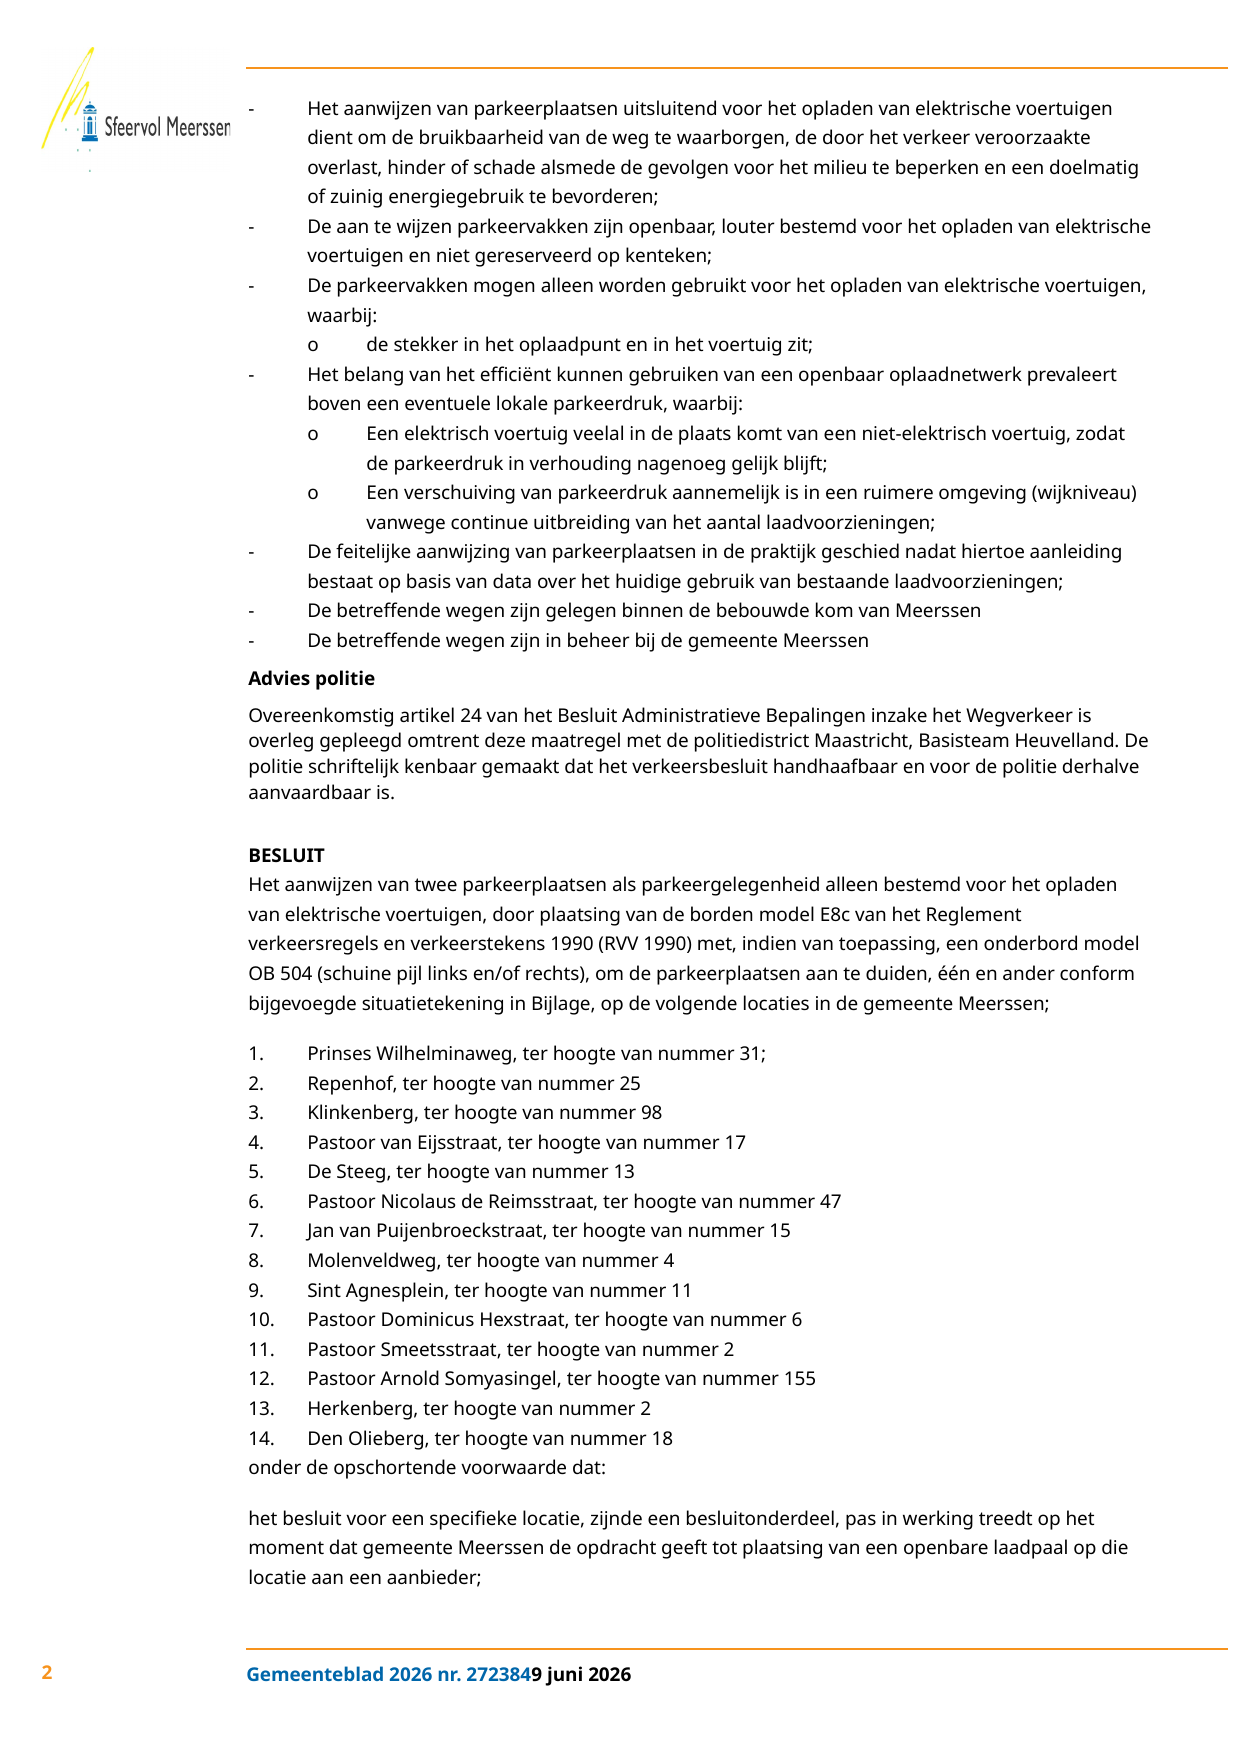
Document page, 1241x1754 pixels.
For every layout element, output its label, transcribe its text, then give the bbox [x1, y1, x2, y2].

list De betreffende wegen zijn in beheer bij de gemeente Meerssen [248, 627, 1152, 653]
list Pastoor van Eijsstraat, ter hoogte van nummer 17 [248, 1129, 1152, 1154]
list De feitelijke aanwijzing van parkeerplaatsen in de praktijk geschied nadat hiertoe aanleiding bestaat op basis van data over het huidige gebruik van bestaande laadvoorzieningen; [248, 538, 1152, 594]
list Pastoor Smeetsstraat, ter hoogte van nummer 2 [248, 1336, 1152, 1362]
list De parkeervakken mogen alleen worden gebruikt voor het opladen van elektrische voertuigen, waarbij: [248, 272, 1152, 328]
list Sint Agnesplein, ter hoogte van nummer 11 [248, 1277, 1152, 1302]
picture [41, 47, 231, 172]
list Pastoor Dominicus Hexstraat, ter hoogte van nummer 6 [248, 1306, 1152, 1332]
list Repenhof, ter hoogte van nummer 25 [248, 1070, 1152, 1095]
list Het belang van het efficiënt kunnen gebruiken van een openbaar oplaadnetwerk prevaleert boven een eventuele lokale parkeerdruk, waarbij: [248, 361, 1152, 416]
list Jan van Puijenbroeckstraat, ter hoogte van nummer 15 [248, 1218, 1152, 1243]
text Overeenkomstig artikel 24 van het Besluit Administratieve Bepalingen inzake het Wegverkeer is overleg gepleegd omtrent deze maatregel met de politiedistrict Maastricht, Basisteam Heuvelland. De politie schriftelijk kenbaar gemaakt dat het verkeersbesluit handhaafbaar en voor de politie derhalve aanvaardbaar is. [248, 702, 1152, 805]
list Een verschuiving van parkeerdruk aannemelijk is in een ruimere omgeving (wijkniveau) vanwege continue uitbreiding van het aantal laadvoorzieningen; [307, 479, 1152, 535]
list Pastoor Nicolaus de Reimsstraat, ter hoogte van nummer 47 [248, 1188, 1152, 1214]
list de stekker in het oplaadpunt en in het voertuig zit; [307, 331, 1152, 357]
list Klinkenberg, ter hoogte van nummer 98 [248, 1099, 1152, 1125]
text het besluit voor een specifieke locatie, zijnde een besluitonderdeel, pas in werking treedt op het moment dat gemeente Meerssen de opdracht geeft tot plaatsing van een openbare laadpaal op die locatie aan een aanbieder; [248, 1505, 1152, 1589]
list Het aanwijzen van parkeerplaatsen uitsluitend voor het opladen van elektrische voertuigen dient om de bruikbaarheid van de weg te waarborgen, de door het verkeer veroorzaakte overlast, hinder of schade alsmede de gevolgen voor het milieu te beperken en een doelmatig of zuinig energiegebruik te bevorderen; [248, 95, 1152, 209]
list Pastoor Arnold Somyasingel, ter hoogte van nummer 155 [248, 1366, 1152, 1391]
list Prinses Wilhelminaweg, ter hoogte van nummer 31; [248, 1040, 1152, 1066]
list De Steeg, ter hoogte van nummer 13 [248, 1158, 1152, 1184]
text Het aanwijzen van twee parkeerplaatsen als parkeergelegenheid alleen bestemd voor het opladen van elektrische voertuigen, door plaatsing van de borden model E8c van het Reglement verkeersregels en verkeerstekens 1990 (RVV 1990) met, indien van toepassing, een onderbord model OB 504 (schuine pijl links en/of rechts), om de parkeerplaatsen aan te duiden, één en ander conform bijgevoegde situatietekening in Bijlage, op de volgende locaties in de gemeente Meerssen; [248, 871, 1152, 1015]
list De betreffende wegen zijn gelegen binnen de bebouwde kom van Meerssen [248, 598, 1152, 623]
list De aan te wijzen parkeervakken zijn openbaar, louter bestemd voor het opladen van elektrische voertuigen en niet gereserveerd op kenteken; [248, 213, 1152, 268]
text BESLUIT [248, 842, 1152, 867]
list Een elektrisch voertuig veelal in de plaats komt van een niet-elektrisch voertuig, zodat de parkeerdruk in verhouding nagenoeg gelijk blijft; [307, 420, 1152, 476]
list Molenveldweg, ter hoogte van nummer 4 [248, 1247, 1152, 1273]
text Advies politie [248, 665, 1152, 691]
list Herkenberg, ter hoogte van nummer 2 [248, 1395, 1152, 1421]
list Den Olieberg, ter hoogte van nummer 18 [248, 1425, 1152, 1450]
text onder de opschortende voorwaarde dat: [248, 1454, 1152, 1480]
